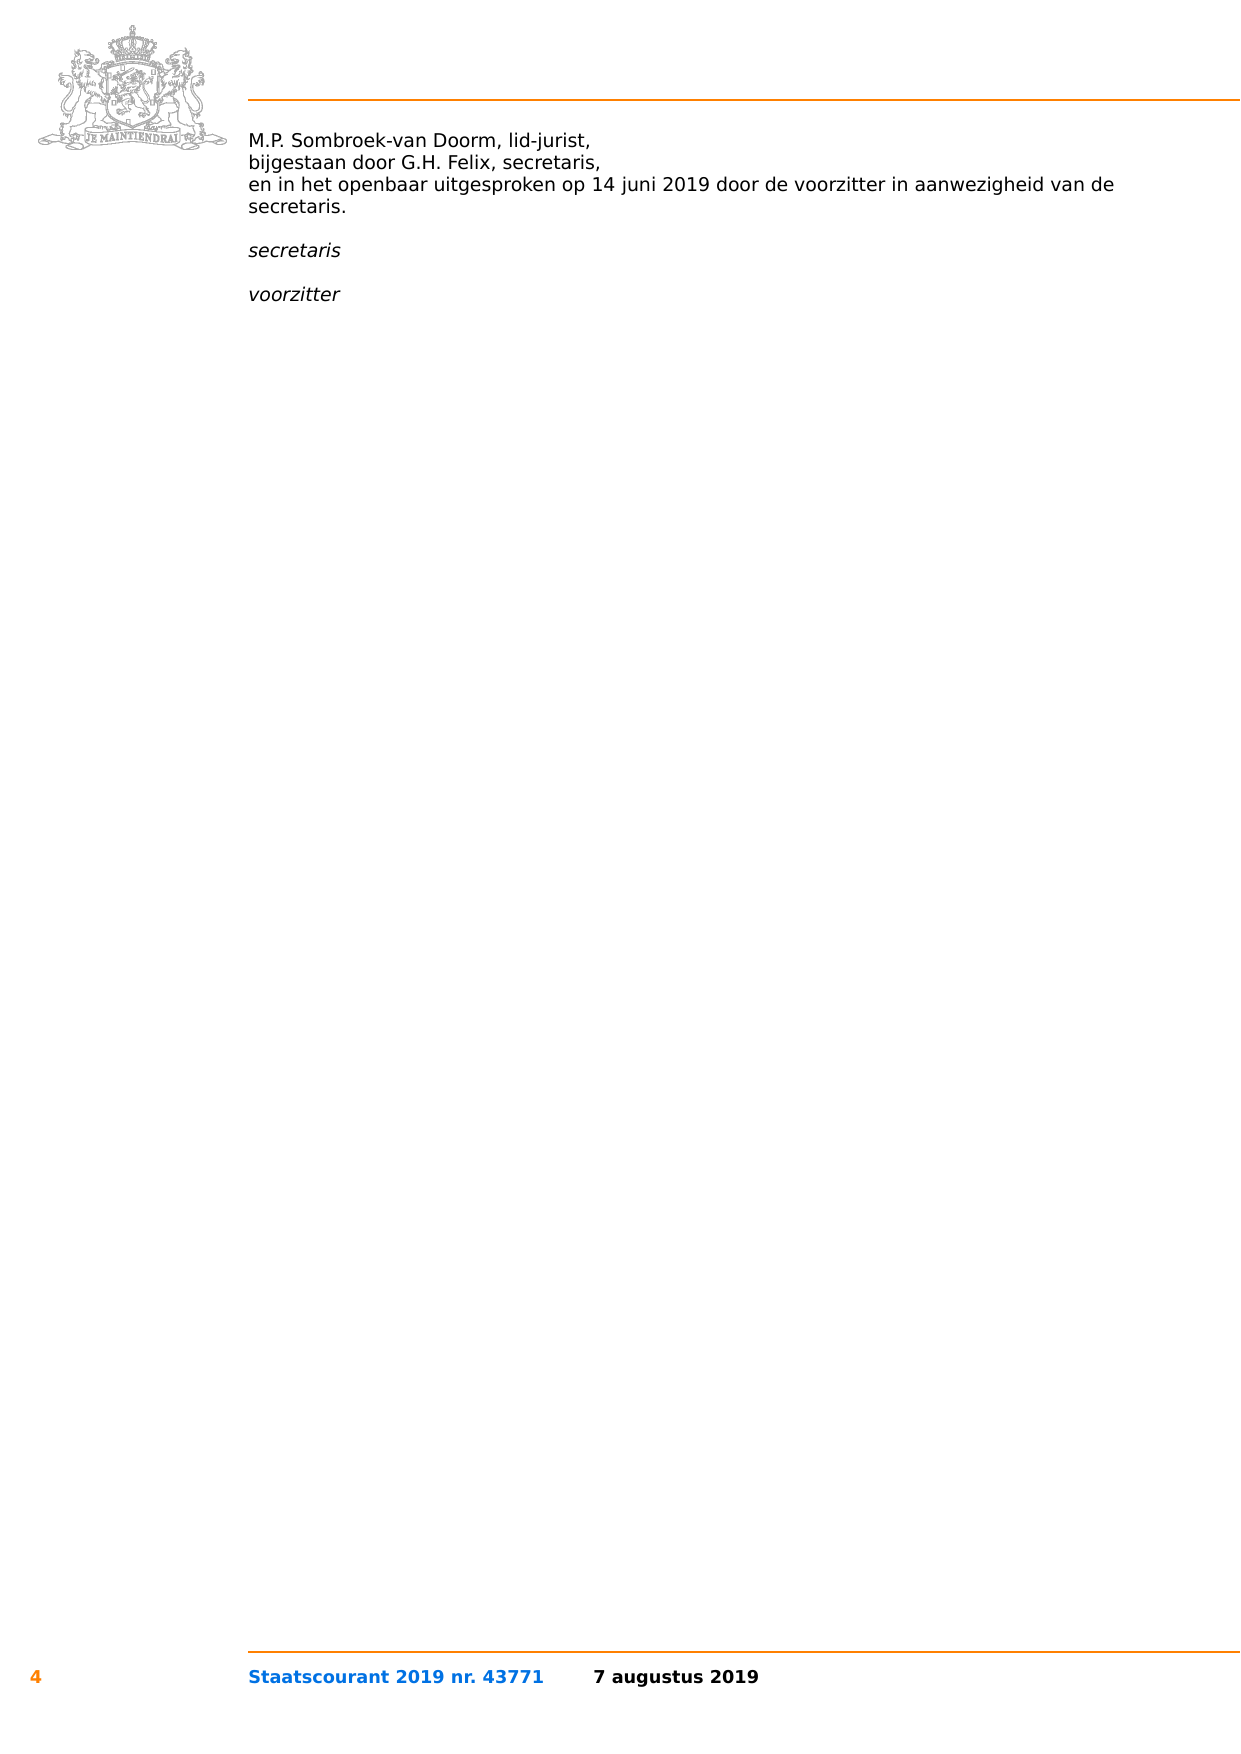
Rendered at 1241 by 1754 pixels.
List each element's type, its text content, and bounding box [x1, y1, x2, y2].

text M.P. Sombroek-van Doorm, lid-jurist, [248, 130, 1163, 152]
text en in het openbaar uitgesproken op 14 juni 2019 door de voorzitter in aanwezigheid van de secretaris. [248, 174, 1163, 218]
picture [38, 25, 227, 150]
text voorzitter [248, 283, 1163, 306]
text bijgestaan door G.H. Felix, secretaris, [248, 152, 1163, 174]
text secretaris [248, 240, 1163, 262]
